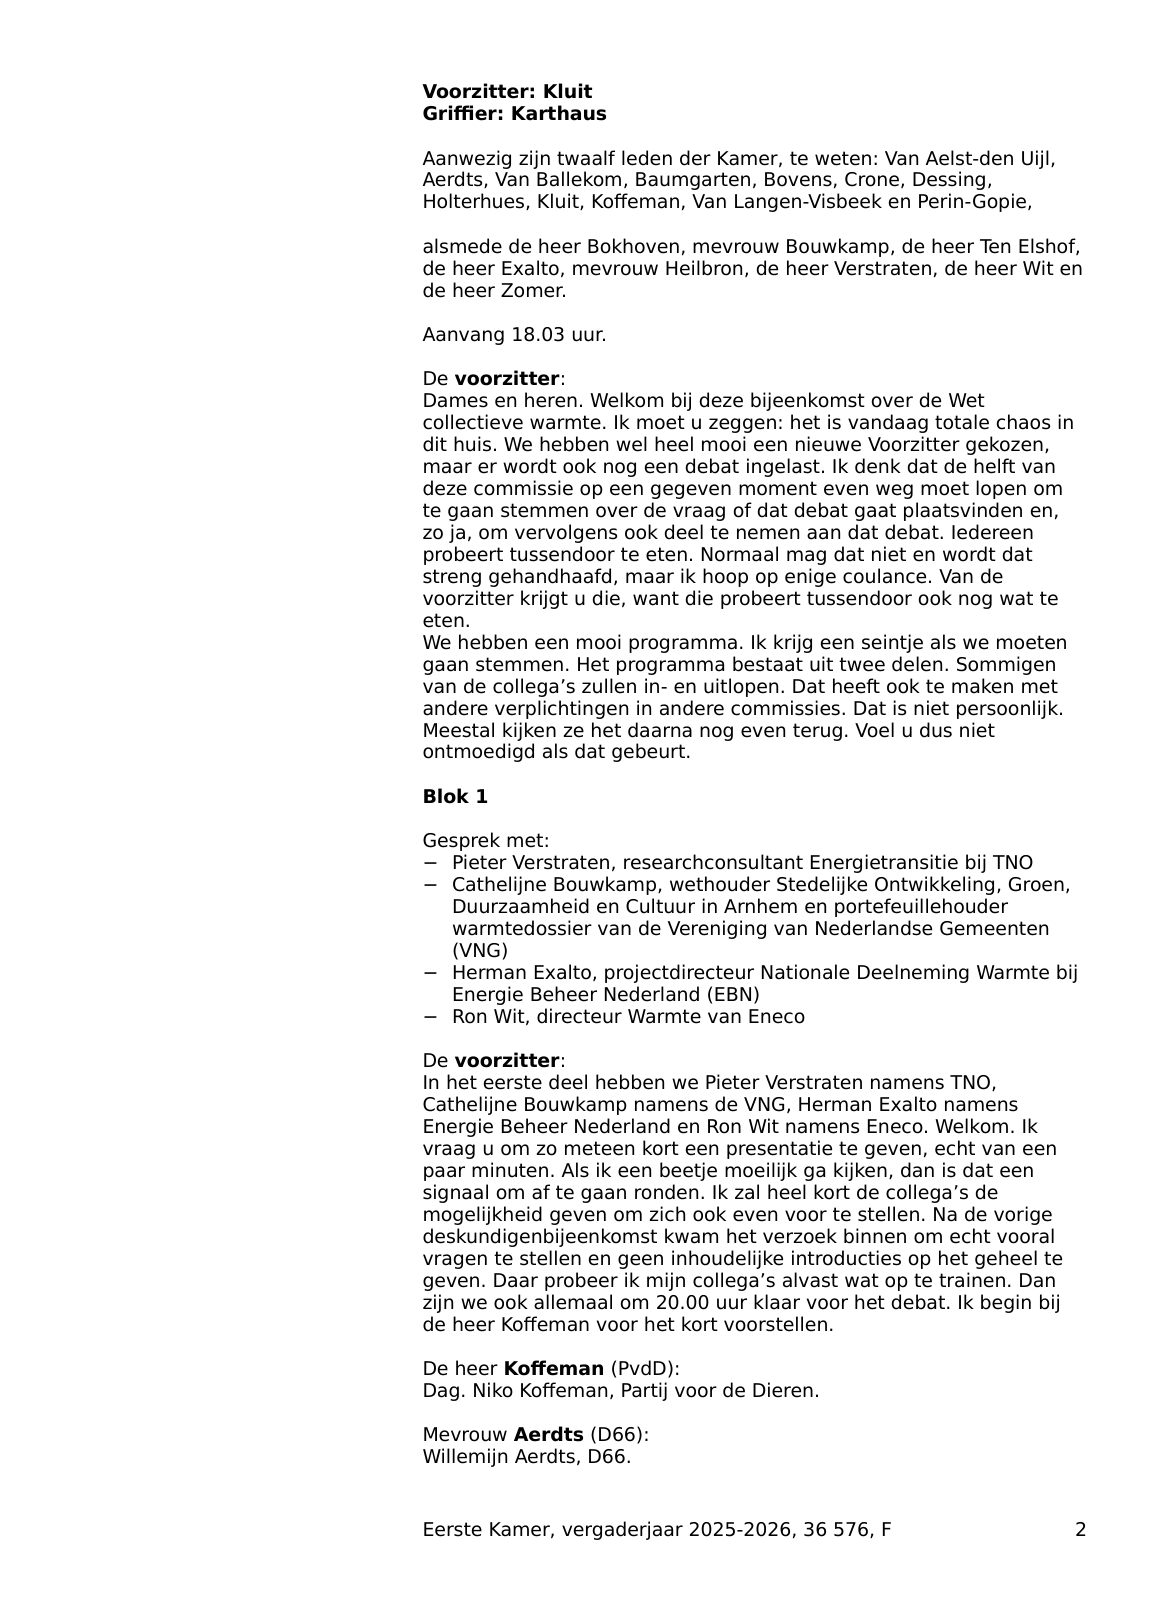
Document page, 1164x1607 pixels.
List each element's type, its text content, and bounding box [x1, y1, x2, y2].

text Mevrouw Aerdts (D66): [422, 1424, 1087, 1446]
subtitle Blok 1 [422, 786, 1087, 808]
text Aanvang 18.03 uur. [422, 324, 1087, 346]
text De voorzitter: [422, 368, 1087, 390]
text − Pieter Verstraten, researchconsultant Energietransitie bij TNO [422, 852, 1087, 874]
text De voorzitter: [422, 1050, 1087, 1072]
text In het eerste deel hebben we Pieter Verstraten namens TNO, Cathelijne Bouwkamp namens de VNG, Herman Exalto namens Energie Beheer Nederland en Ron Wit namens Eneco. Welkom. Ik vraag u om zo meteen kort een presentatie te geven, echt van een paar minuten. Als ik een beetje moeilijk ga kijken, dan is dat een signaal om af te gaan ronden. Ik zal heel kort de collega’s de mogelijkheid geven om zich ook even voor te stellen. Na de vorige deskundigenbijeenkomst kwam het verzoek binnen om echt vooral vragen te stellen en geen inhoudelijke introducties op het geheel te geven. Daar probeer ik mijn collega’s alvast wat op te trainen. Dan zijn we ook allemaal om 20.00 uur klaar voor het debat. Ik begin bij de heer Koffeman voor het kort voorstellen. [422, 1072, 1087, 1336]
text Willemijn Aerdts, D66. [422, 1446, 1087, 1468]
text Griffier: Karthaus [422, 103, 1087, 125]
text Dames en heren. Welkom bij deze bijeenkomst over de Wet collectieve warmte. Ik moet u zeggen: het is vandaag totale chaos in dit huis. We hebben wel heel mooi een nieuwe Voorzitter gekozen, maar er wordt ook nog een debat ingelast. Ik denk dat de helft van deze commissie op een gegeven moment even weg moet lopen om te gaan stemmen over de vraag of dat debat gaat plaatsvinden en, zo ja, om vervolgens ook deel te nemen aan dat debat. Iedereen probeert tussendoor te eten. Normaal mag dat niet en wordt dat streng gehandhaafd, maar ik hoop op enige coulance. Van de voorzitter krijgt u die, want die probeert tussendoor ook nog wat te eten. [422, 390, 1087, 632]
text − Cathelijne Bouwkamp, wethouder Stedelijke Ontwikkeling, Groen, Duurzaamheid en Cultuur in Arnhem en portefeuillehouder warmtedossier van de Vereniging van Nederlandse Gemeenten (VNG) [422, 874, 1087, 962]
text We hebben een mooi programma. Ik krijg een seintje als we moeten gaan stemmen. Het programma bestaat uit twee delen. Sommigen van de collega’s zullen in- en uitlopen. Dat heeft ook te maken met andere verplichtingen in andere commissies. Dat is niet persoonlijk. Meestal kijken ze het daarna nog even terug. Voel u dus niet ontmoedigd als dat gebeurt. [422, 632, 1087, 763]
text − Ron Wit, directeur Warmte van Eneco [422, 1006, 1087, 1028]
text Gesprek met: [422, 830, 1087, 852]
text Dag. Niko Koffeman, Partij voor de Dieren. [422, 1380, 1087, 1402]
text alsmede de heer Bokhoven, mevrouw Bouwkamp, de heer Ten Elshof, de heer Exalto, mevrouw Heilbron, de heer Verstraten, de heer Wit en de heer Zomer. [422, 236, 1087, 301]
text Aanwezig zijn twaalf leden der Kamer, te weten: Van Aelst-den Uijl, Aerdts, Van Ballekom, Baumgarten, Bovens, Crone, Dessing, Holterhues, Kluit, Koffeman, Van Langen-Visbeek en Perin-Gopie, [422, 147, 1087, 213]
text De heer Koffeman (PvdD): [422, 1358, 1087, 1380]
text Voorzitter: Kluit [422, 81, 1087, 103]
text − Herman Exalto, projectdirecteur Nationale Deelneming Warmte bij Energie Beheer Nederland (EBN) [422, 962, 1087, 1006]
